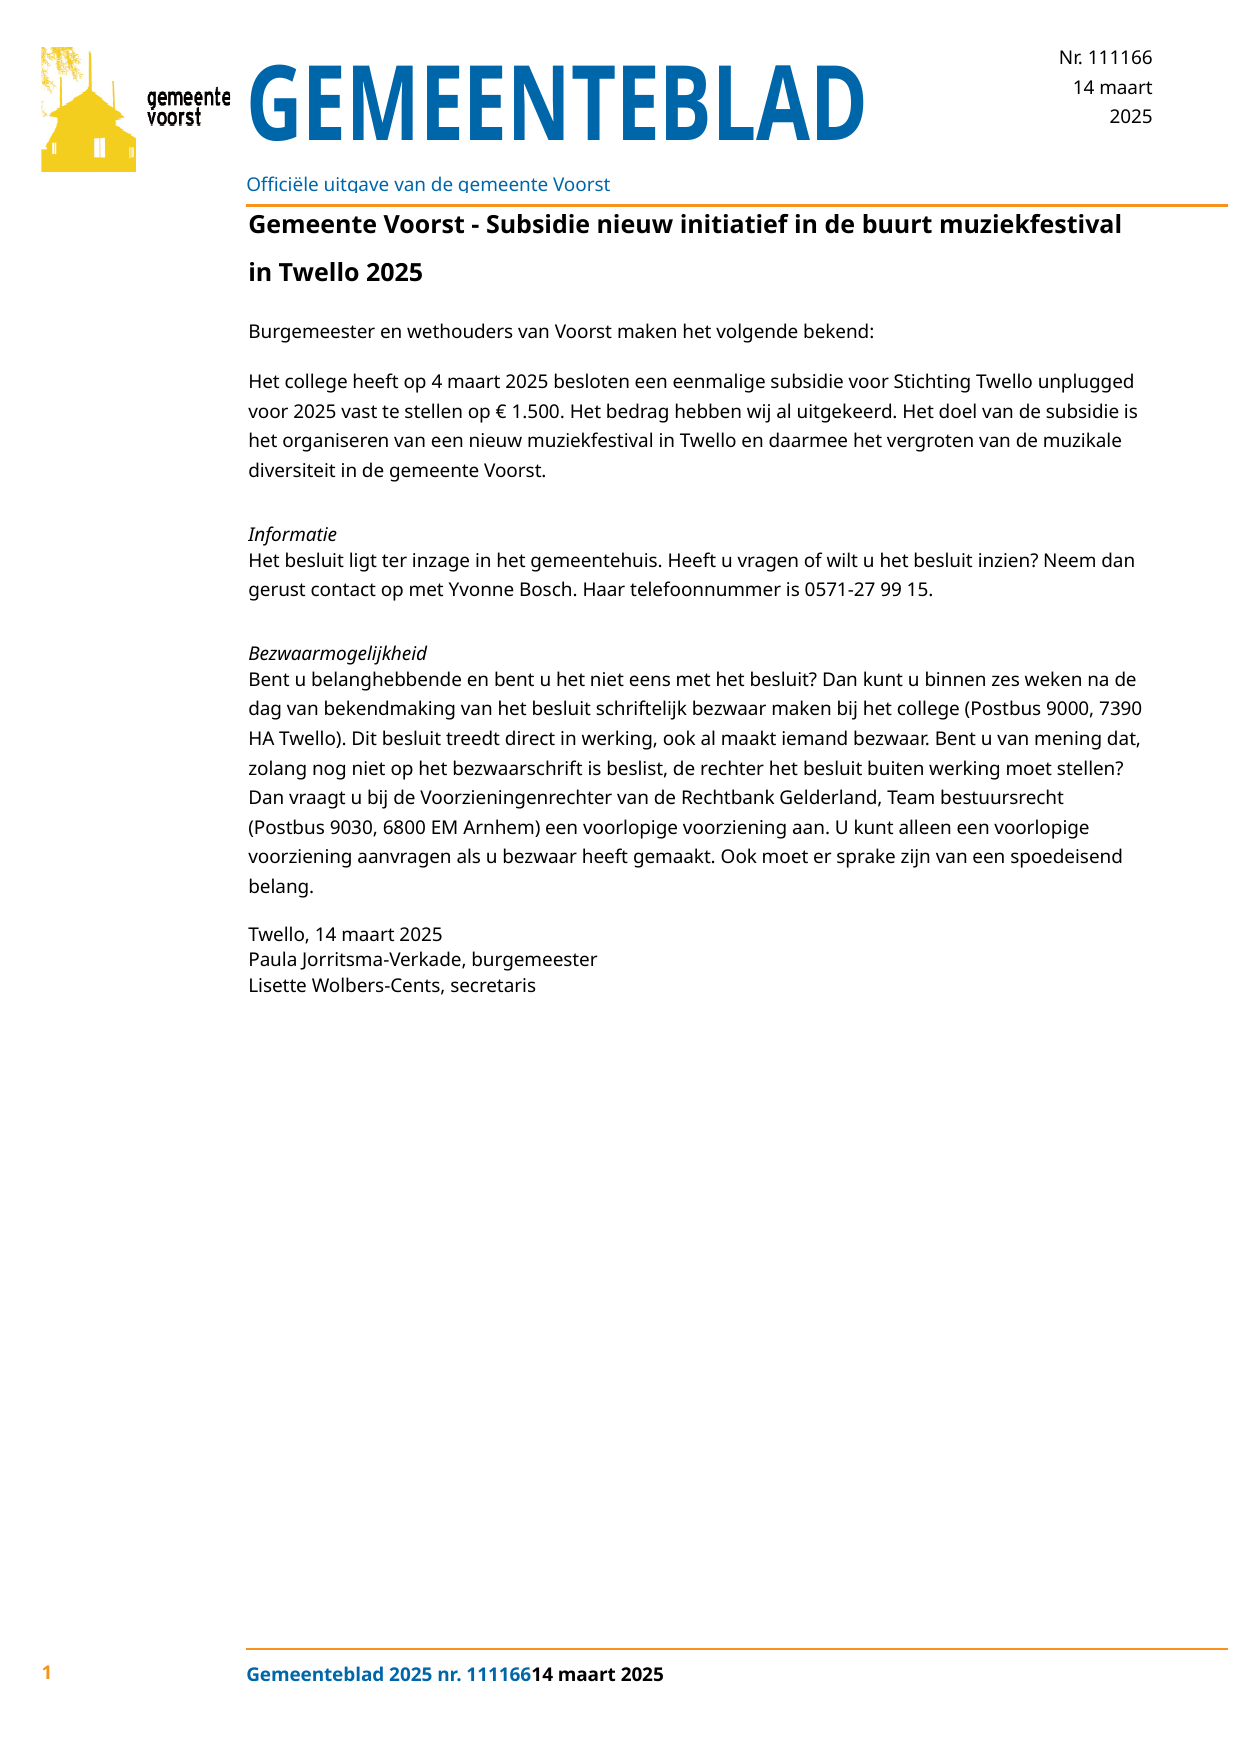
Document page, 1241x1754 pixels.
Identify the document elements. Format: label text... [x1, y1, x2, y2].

text Bent u belanghebbende en bent u het niet eens met het besluit? Dan kunt u binnen zes weken na de dag van bekendmaking van het besluit schriftelijk bezwaar maken bij het college (Postbus 9000, 7390 HA Twello). Dit besluit treedt direct in werking, ook al maakt iemand bezwaar. Bent u van mening dat, zolang nog niet op het bezwaarschrift is beslist, de rechter het besluit buiten werking moet stellen? Dan vraagt u bij de Voorzieningenrechter van de Rechtbank Gelderland, Team bestuursrecht (Postbus 9030, 6800 EM Arnhem) een voorlopige voorziening aan. U kunt alleen een voorlopige voorziening aanvragen als u bezwaar heeft gemaakt. Ook moet er sprake zijn van een spoedeisend belang. [248, 666, 1152, 899]
text Het college heeft op 4 maart 2025 besloten een eenmalige subsidie voor Stichting Twello unplugged voor 2025 vast te stellen op € 1.500. Het bedrag hebben wij al uitgekeerd. Het doel van de subsidie is het organiseren van een nieuw muziekfestival in Twello en daarmee het vergroten van de muzikale diversiteit in de gemeente Voorst. [248, 368, 1152, 483]
text Burgemeester en wethouders van Voorst maken het volgende bekend: [248, 318, 1152, 344]
text Informatie [248, 521, 1152, 547]
text Bezwaarmogelijkheid [248, 640, 1152, 666]
text Lisette Wolbers-Cents, secretaris [248, 972, 1152, 998]
picture [41, 47, 231, 172]
text Paula Jorritsma-Verkade, burgemeester [248, 947, 1152, 972]
text Het besluit ligt ter inzage in het gemeentehuis. Heeft u vragen of wilt u het besluit inzien? Neem dan gerust contact op met Yvonne Bosch. Haar telefoonnummer is 0571-27 99 15. [248, 547, 1152, 602]
text Gemeente Voorst - Subsidie nieuw initiatief in de buurt muziekfestival in Twello 2025 [248, 207, 1152, 288]
text Twello, 14 maart 2025 [248, 921, 1152, 947]
